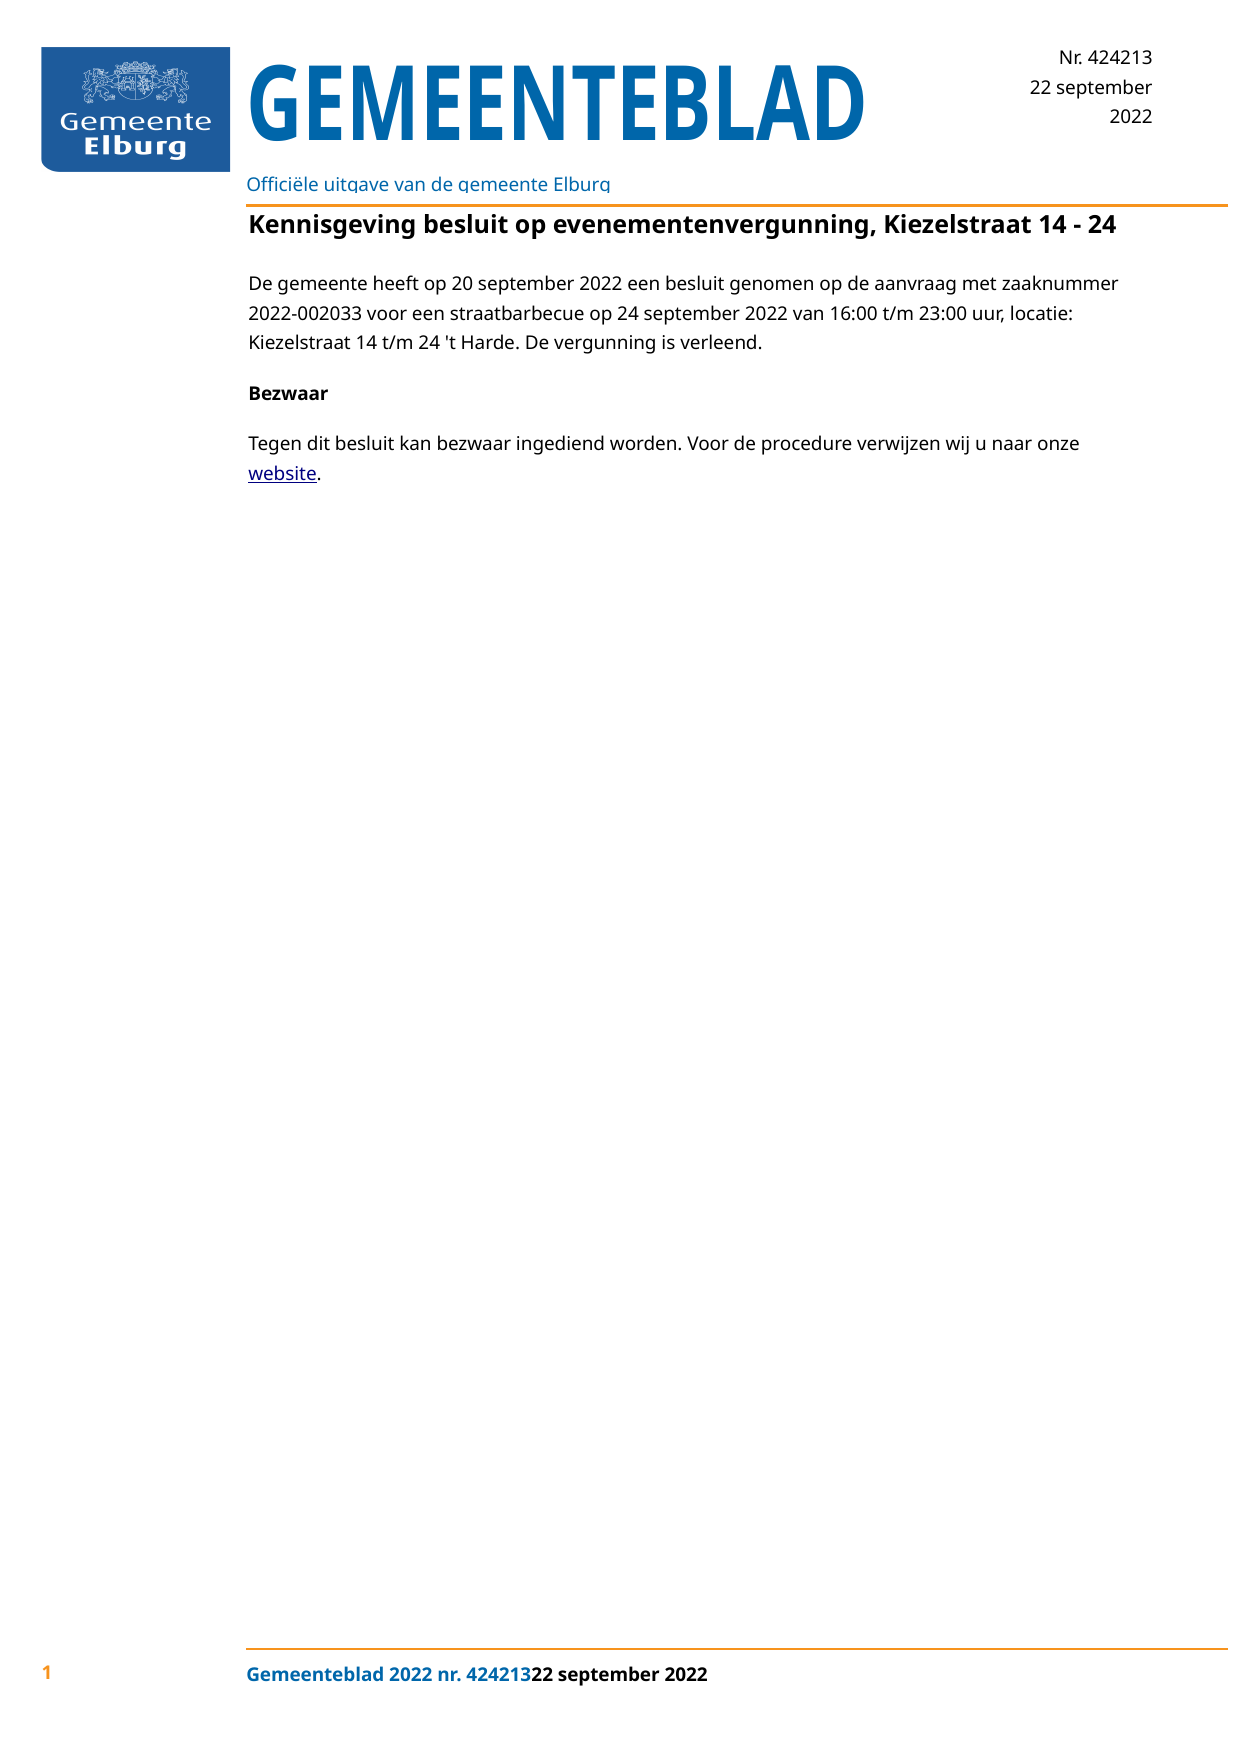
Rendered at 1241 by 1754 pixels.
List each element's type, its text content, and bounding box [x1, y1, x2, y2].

picture [41, 47, 231, 172]
text Tegen dit besluit kan bezwaar ingediend worden. Voor de procedure verwijzen wij u naar onze website. [248, 430, 1152, 486]
text Bezwaar [248, 380, 1152, 406]
text Kennisgeving besluit op evenementenvergunning, Kiezelstraat 14 - 24 [248, 207, 1152, 241]
text De gemeente heeft op 20 september 2022 een besluit genomen op de aanvraag met zaaknummer 2022-002033 voor een straatbarbecue op 24 september 2022 van 16:00 t/m 23:00 uur, locatie: Kiezelstraat 14 t/m 24 't Harde. De vergunning is verleend. [248, 270, 1152, 355]
